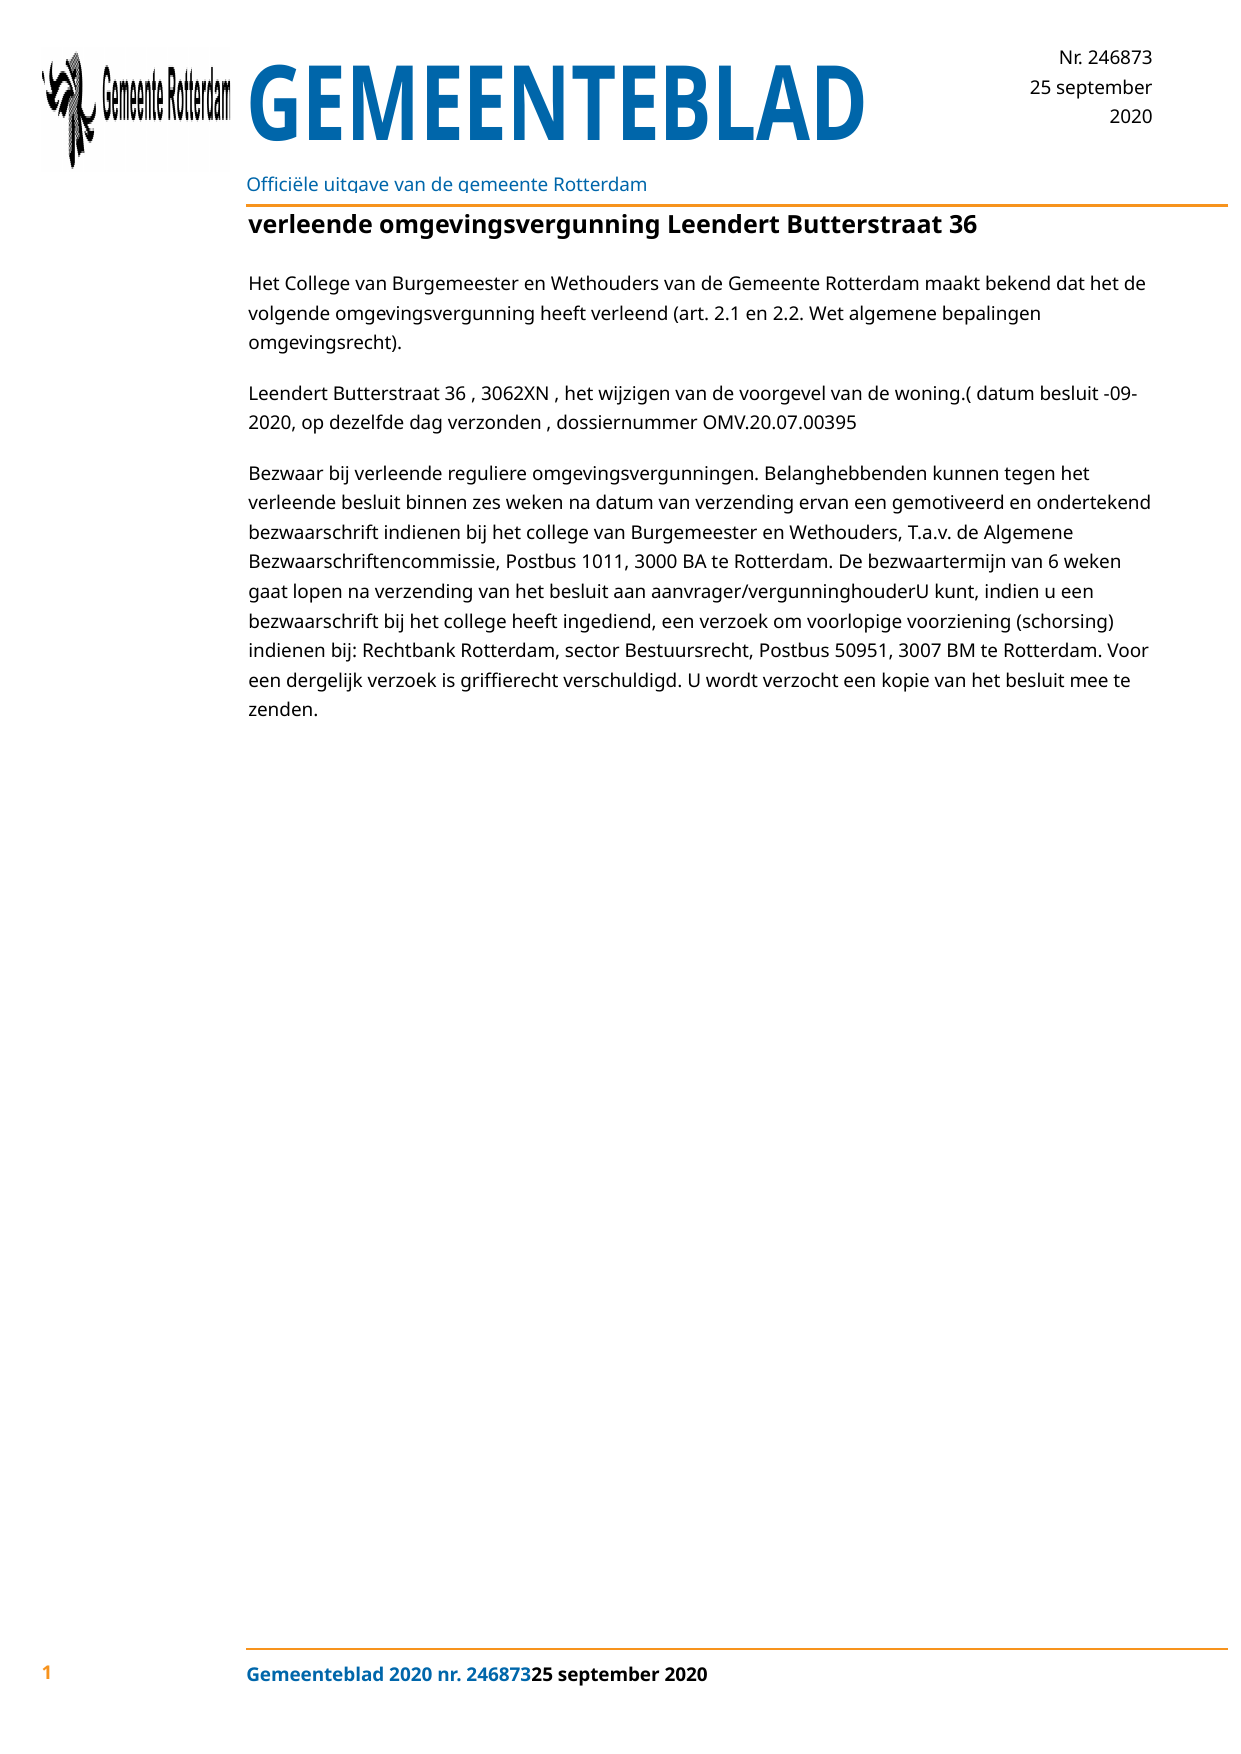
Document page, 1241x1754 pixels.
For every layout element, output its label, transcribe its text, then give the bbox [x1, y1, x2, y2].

picture [41, 47, 231, 172]
text Bezwaar bij verleende reguliere omgevingsvergunningen. Belanghebbenden kunnen tegen het verleende besluit binnen zes weken na datum van verzending ervan een gemotiveerd en ondertekend bezwaarschrift indienen bij het college van Burgemeester en Wethouders, T.a.v. de Algemene Bezwaarschriftencommissie, Postbus 1011, 3000 BA te Rotterdam. De bezwaartermijn van 6 weken gaat lopen na verzending van het besluit aan aanvrager/vergunninghouderU kunt, indien u een bezwaarschrift bij het college heeft ingediend, een verzoek om voorlopige voorziening (schorsing) indienen bij: Rechtbank Rotterdam, sector Bestuursrecht, Postbus 50951, 3007 BM te Rotterdam. Voor een dergelijk verzoek is griffierecht verschuldigd. U wordt verzocht een kopie van het besluit mee te zenden. [248, 460, 1152, 722]
text verleende omgevingsvergunning Leendert Butterstraat 36 [248, 207, 1152, 241]
text Leendert Butterstraat 36 , 3062XN , het wijzigen van de voorgevel van de woning.( datum besluit -09-2020, op dezelfde dag verzonden , dossiernummer OMV.20.07.00395 [248, 380, 1152, 435]
text Het College van Burgemeester en Wethouders van de Gemeente Rotterdam maakt bekend dat het de volgende omgevingsvergunning heeft verleend (art. 2.1 en 2.2. Wet algemene bepalingen omgevingsrecht). [248, 270, 1152, 355]
